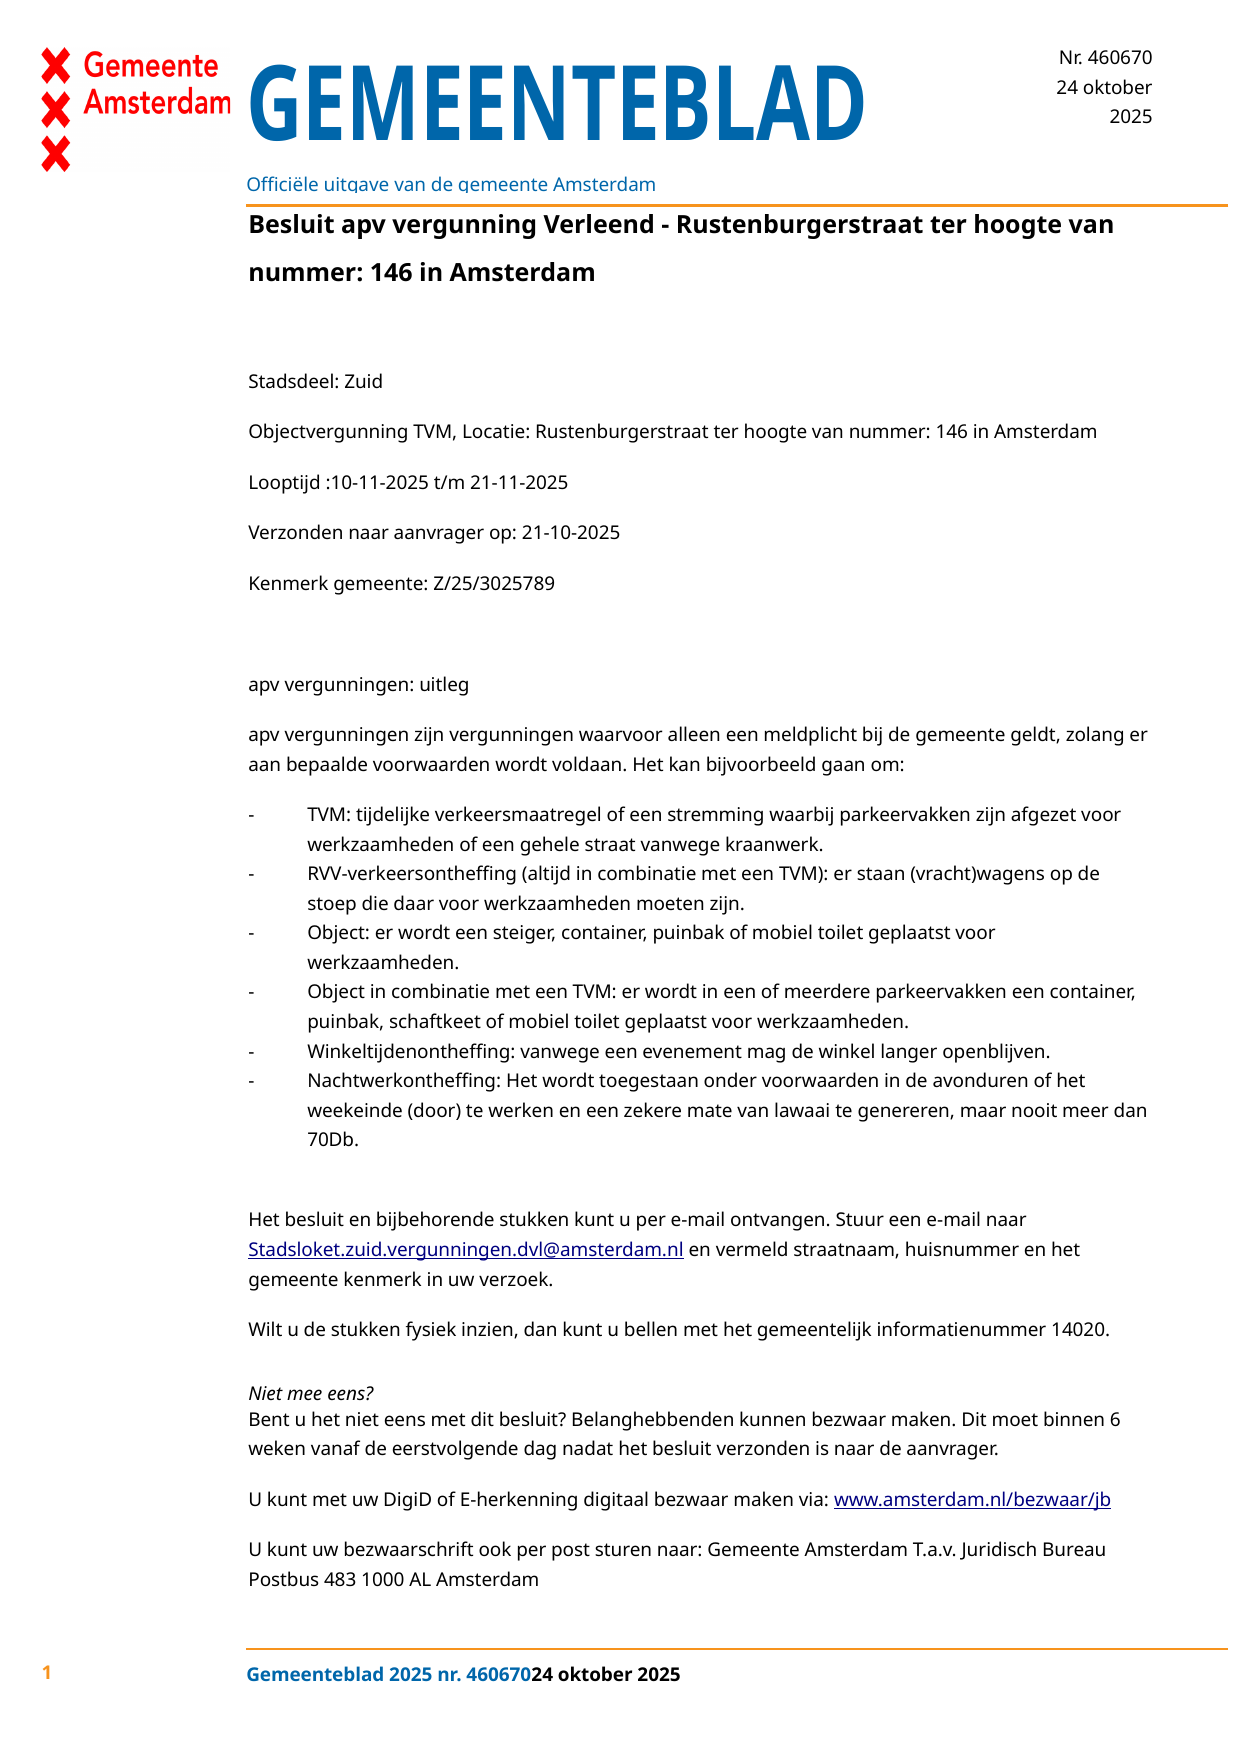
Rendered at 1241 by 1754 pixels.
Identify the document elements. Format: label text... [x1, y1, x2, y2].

text apv vergunningen zijn vergunningen waarvoor alleen een meldplicht bij de gemeente geldt, zolang er aan bepaalde voorwaarden wordt voldaan. Het kan bijvoorbeeld gaan om: [248, 721, 1152, 777]
text Looptijd :10-11-2025 t/m 21-11-2025 [248, 469, 1152, 495]
list Object in combinatie met een TVM: er wordt in een of meerdere parkeervakken een container, puinbak, schaftkeet of mobiel toilet geplaatst voor werkzaamheden. [248, 979, 1152, 1034]
text Niet mee eens? [248, 1380, 1152, 1406]
list TVM: tijdelijke verkeersmaatregel of een stremming waarbij parkeervakken zijn afgezet voor werkzaamheden of een gehele straat vanwege kraanwerk. [248, 801, 1152, 857]
text Besluit apv vergunning Verleend - Rustenburgerstraat ter hoogte van nummer: 146 in Amsterdam [248, 207, 1152, 288]
list Object: er wordt een steiger, container, puinbak of mobiel toilet geplaatst voor werkzaamheden. [248, 919, 1152, 975]
text Kenmerk gemeente: Z/25/3025789 [248, 570, 1152, 596]
text U kunt met uw DigiD of E-herkenning digitaal bezwaar maken via: www.amsterdam.nl/bezwaar/jb [248, 1486, 1152, 1512]
picture [41, 47, 231, 172]
text U kunt uw bezwaarschrift ook per post sturen naar: Gemeente Amsterdam T.a.v. Juridisch Bureau Postbus 483 1000 AL Amsterdam [248, 1536, 1152, 1592]
text Objectvergunning TVM, Locatie: Rustenburgerstraat ter hoogte van nummer: 146 in Amsterdam [248, 419, 1152, 444]
text Verzonden naar aanvrager op: 21-10-2025 [248, 519, 1152, 545]
text Wilt u de stukken fysiek inzien, dan kunt u bellen met het gemeentelijk informatienummer 14020. [248, 1316, 1152, 1342]
text Bent u het niet eens met dit besluit? Belanghebbenden kunnen bezwaar maken. Dit moet binnen 6 weken vanaf de eerstvolgende dag nadat het besluit verzonden is naar de aanvrager. [248, 1406, 1152, 1461]
list RVV-verkeersontheffing (altijd in combinatie met een TVM): er staan (vracht)wagens op de stoep die daar voor werkzaamheden moeten zijn. [248, 860, 1152, 916]
text apv vergunningen: uitleg [248, 671, 1152, 697]
list Nachtwerkontheffing: Het wordt toegestaan onder voorwaarden in de avonduren of het weekeinde (door) te werken en een zekere mate van lawaai te genereren, maar nooit meer dan 70Db. [248, 1067, 1152, 1152]
list Winkeltijdenontheffing: vanwege een evenement mag de winkel langer openblijven. [248, 1038, 1152, 1064]
text Het besluit en bijbehorende stukken kunt u per e-mail ontvangen. Stuur een e-mail naar Stadsloket.zuid.vergunningen.dvl@amsterdam.nl en vermeld straatnaam, huisnummer en het gemeente kenmerk in uw verzoek. [248, 1207, 1152, 1292]
text Stadsdeel: Zuid [248, 368, 1152, 394]
